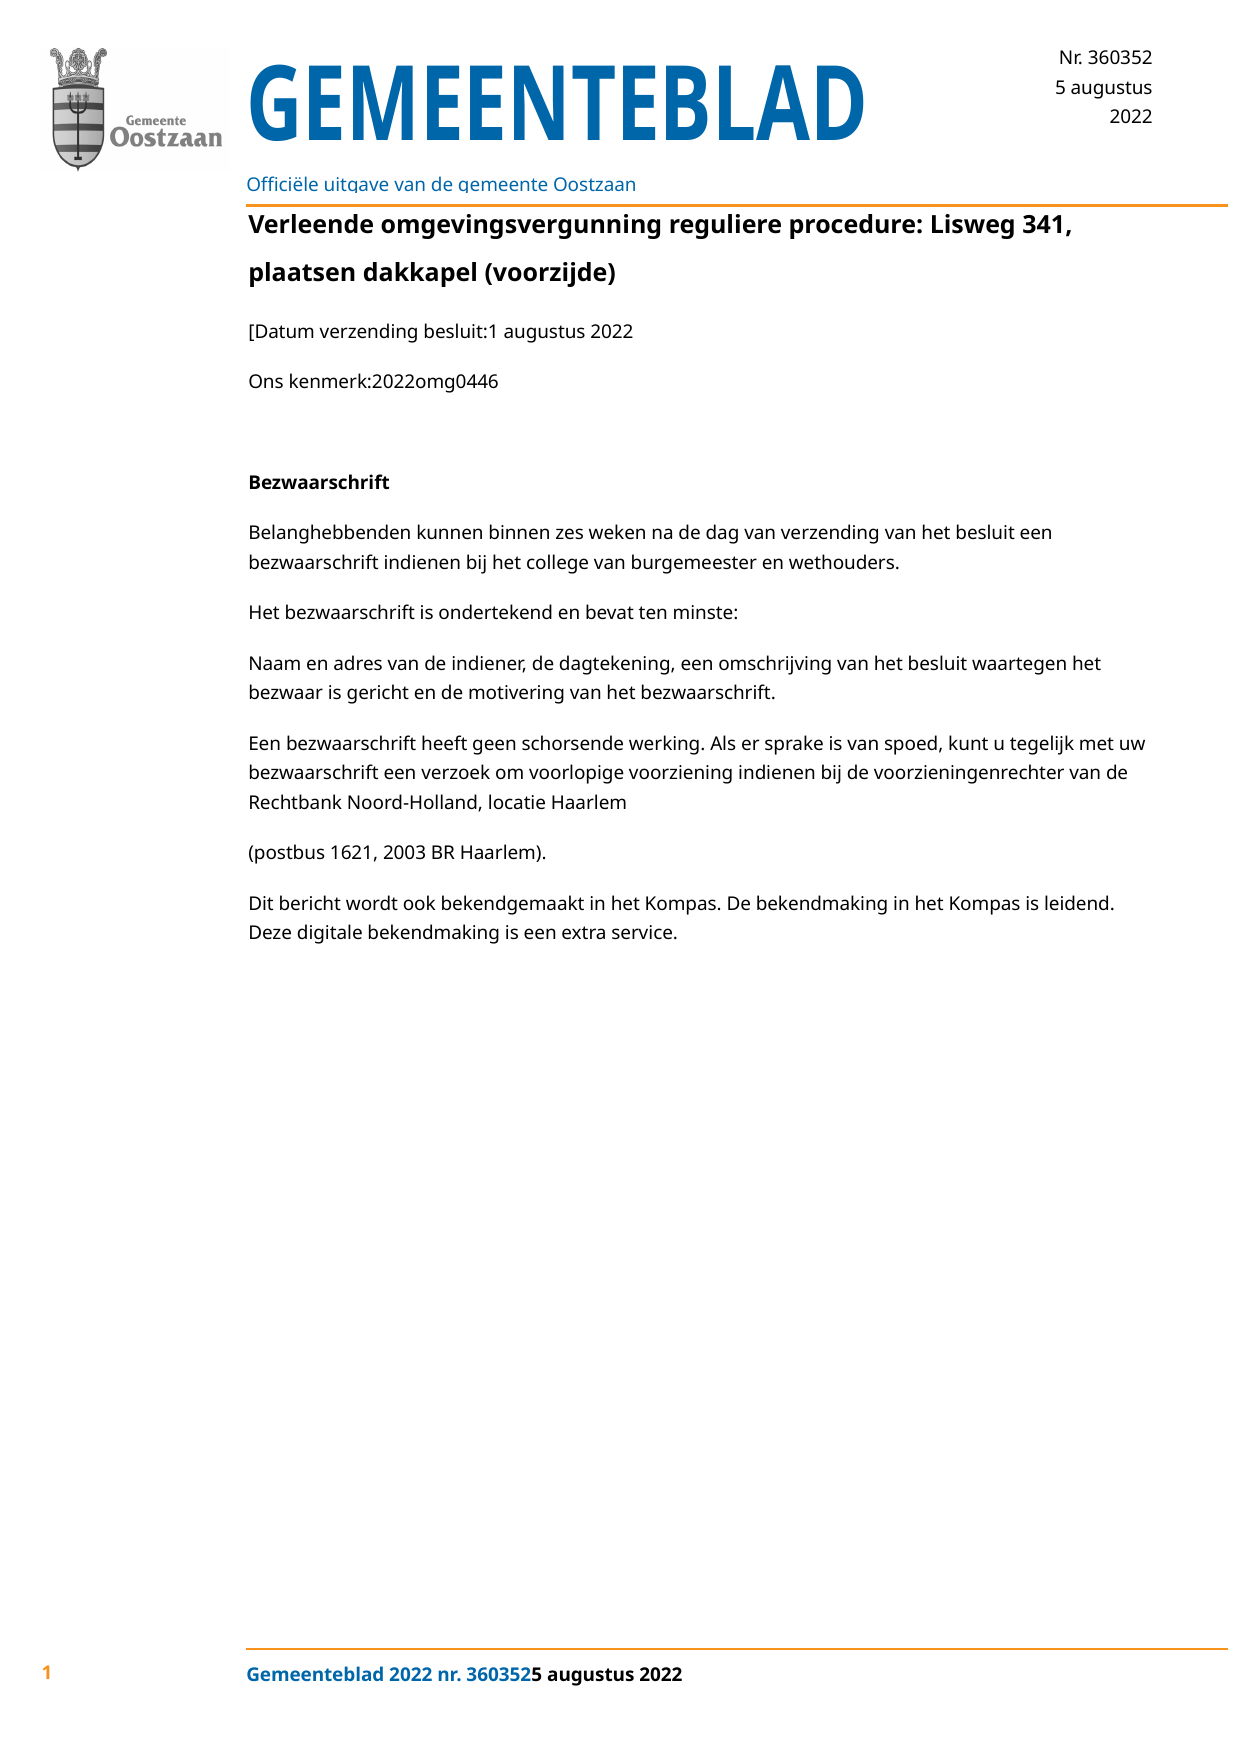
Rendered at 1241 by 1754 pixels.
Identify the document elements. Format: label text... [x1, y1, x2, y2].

text [Datum verzending besluit:1 augustus 2022 [248, 318, 1152, 344]
text Dit bericht wordt ook bekendgemaakt in het Kompas. De bekendmaking in het Kompas is leidend. Deze digitale bekendmaking is een extra service. [248, 890, 1152, 945]
text Naam en adres van de indiener, de dagtekening, een omschrijving van het besluit waartegen het bezwaar is gericht en de motivering van het bezwaarschrift. [248, 650, 1152, 705]
text Bezwaarschrift [248, 469, 1152, 495]
text Ons kenmerk:2022omg0446 [248, 368, 1152, 394]
text Het bezwaarschrift is ondertekend en bevat ten minste: [248, 599, 1152, 625]
text Belanghebbenden kunnen binnen zes weken na de dag van verzending van het besluit een bezwaarschrift indienen bij het college van burgemeester en wethouders. [248, 519, 1152, 575]
text (postbus 1621, 2003 BR Haarlem). [248, 839, 1152, 865]
text Verleende omgevingsvergunning reguliere procedure: Lisweg 341, plaatsen dakkapel (voorzijde) [248, 207, 1152, 288]
picture [41, 47, 231, 172]
text Een bezwaarschrift heeft geen schorsende werking. Als er sprake is van spoed, kunt u tegelijk met uw bezwaarschrift een verzoek om voorlopige voorziening indienen bij de voorzieningenrechter van de Rechtbank Noord-Holland, locatie Haarlem [248, 730, 1152, 815]
